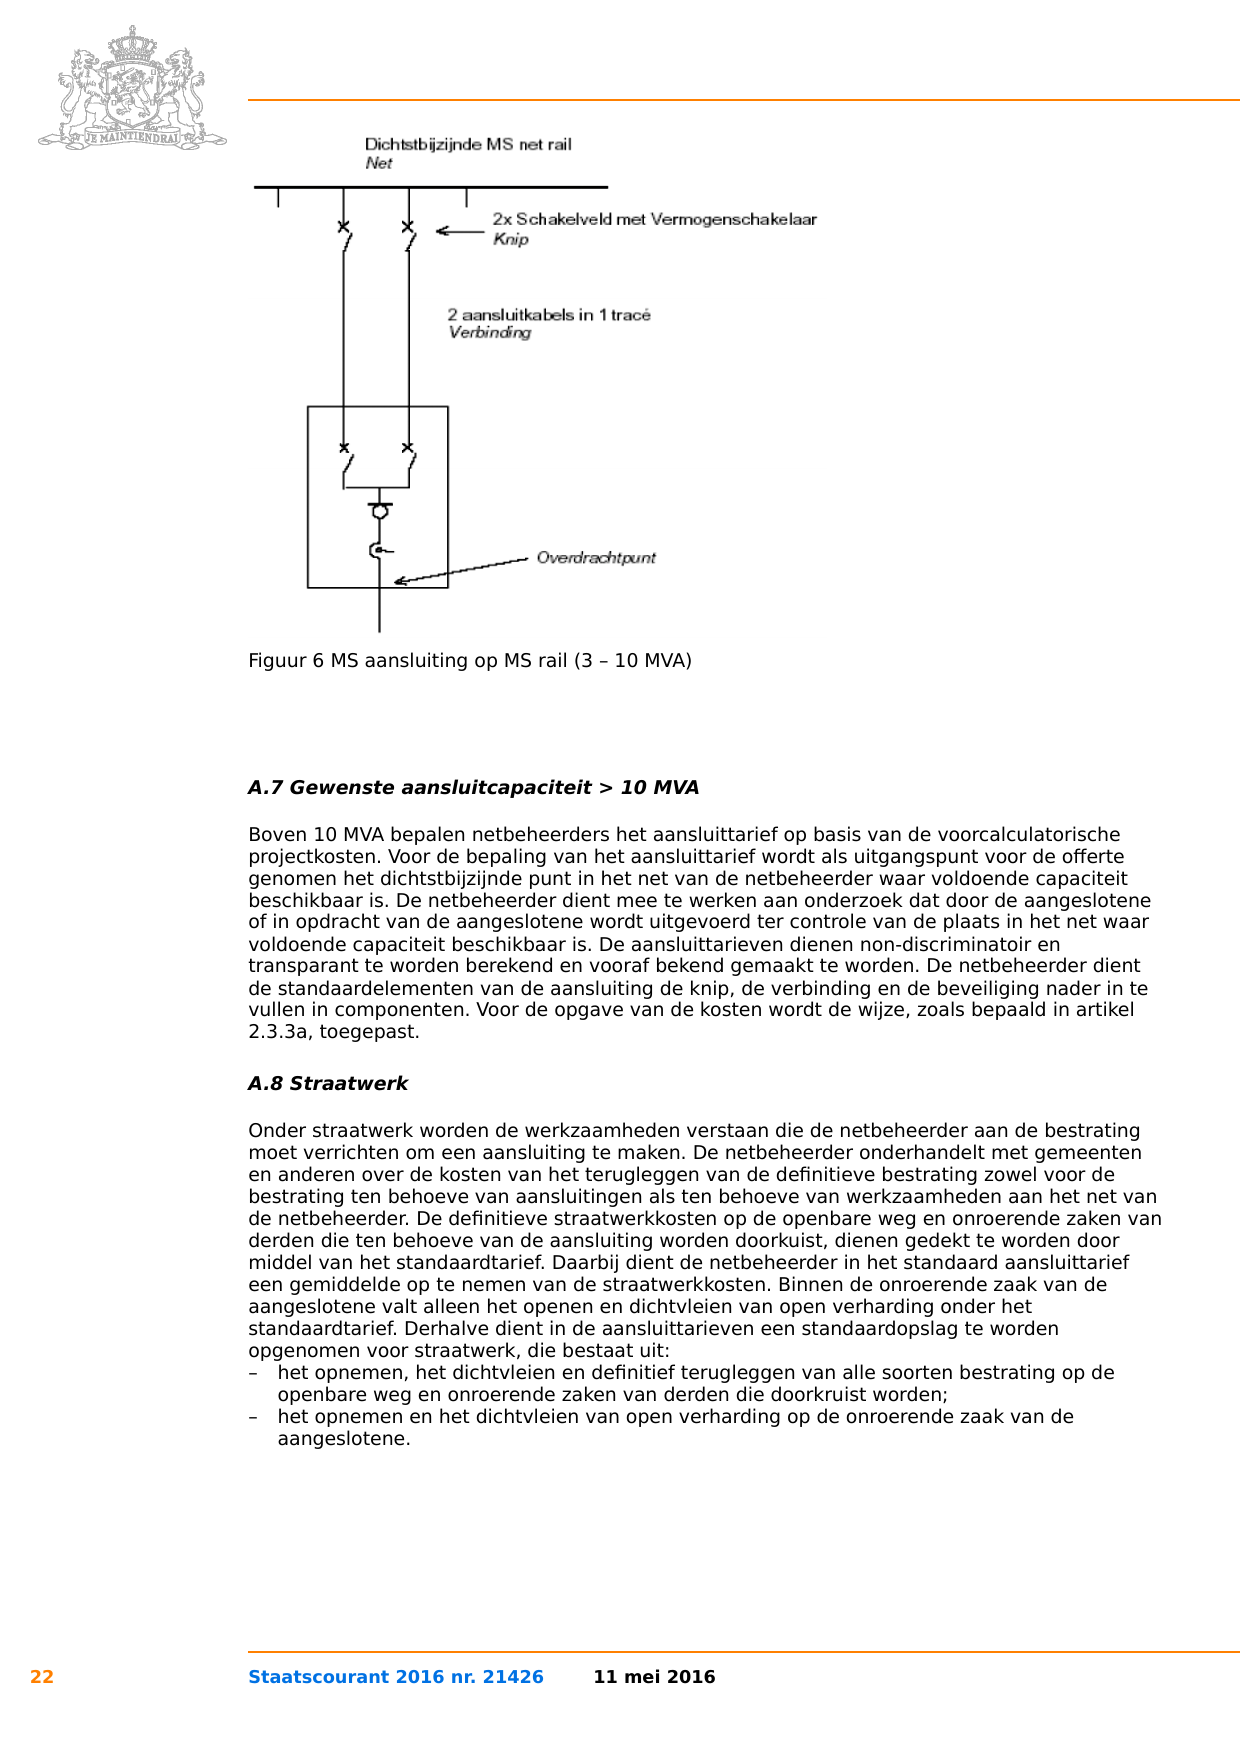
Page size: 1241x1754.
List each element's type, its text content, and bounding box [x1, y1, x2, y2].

text Boven 10 MVA bepalen netbeheerders het aansluittarief op basis van de voorcalculatorische projectkosten. Voor de bepaling van het aansluittarief wordt als uitgangspunt voor de offerte genomen het dichtstbijzijnde punt in het net van de netbeheerder waar voldoende capaciteit beschikbaar is. De netbeheerder dient mee te werken aan onderzoek dat door de aangeslotene of in opdracht van de aangeslotene wordt uitgevoerd ter controle van de plaats in het net waar voldoende capaciteit beschikbaar is. De aansluittarieven dienen non-discriminatoir en transparant te worden berekend en vooraf bekend gemaakt te worden. De netbeheerder dient de standaardelementen van de aansluiting de knip, de verbinding en de beveiliging nader in te vullen in componenten. Voor de opgave van de kosten wordt de wijze, zoals bepaald in artikel 2.3.3a, toegepast. [248, 823, 1163, 1043]
text – het opnemen en het dichtvleien van open verharding op de onroerende zaak van de aangeslotene. [248, 1406, 1163, 1450]
picture [38, 25, 227, 150]
picture [248, 130, 827, 638]
text Onder straatwerk worden de werkzaamheden verstaan die de netbeheerder aan de bestrating moet verrichten om een aansluiting te maken. De netbeheerder onderhandelt met gemeenten en anderen over de kosten van het terugleggen van de definitieve bestrating zowel voor de bestrating ten behoeve van aansluitingen als ten behoeve van werkzaamheden aan het net van de netbeheerder. De definitieve straatwerkkosten op de openbare weg en onroerende zaken van derden die ten behoeve van de aansluiting worden doorkuist, dienen gedekt te worden door middel van het standaardtarief. Daarbij dient de netbeheerder in het standaard aansluittarief een gemiddelde op te nemen van de straatwerkkosten. Binnen de onroerende zaak van de aangeslotene valt alleen het openen en dichtvleien van open verharding onder het standaardtarief. Derhalve dient in de aansluittarieven een standaardopslag te worden opgenomen voor straatwerk, die bestaat uit: [248, 1120, 1163, 1362]
text – het opnemen, het dichtvleien en definitief terugleggen van alle soorten bestrating op de openbare weg en onroerende zaken van derden die doorkruist worden; [248, 1362, 1163, 1406]
subtitle A.7 Gewenste aansluitcapaciteit > 10 MVA [248, 777, 1163, 798]
text Figuur 6 MS aansluiting op MS rail (3 – 10 MVA) [248, 649, 827, 672]
subtitle A.8 Straatwerk [248, 1073, 1163, 1095]
